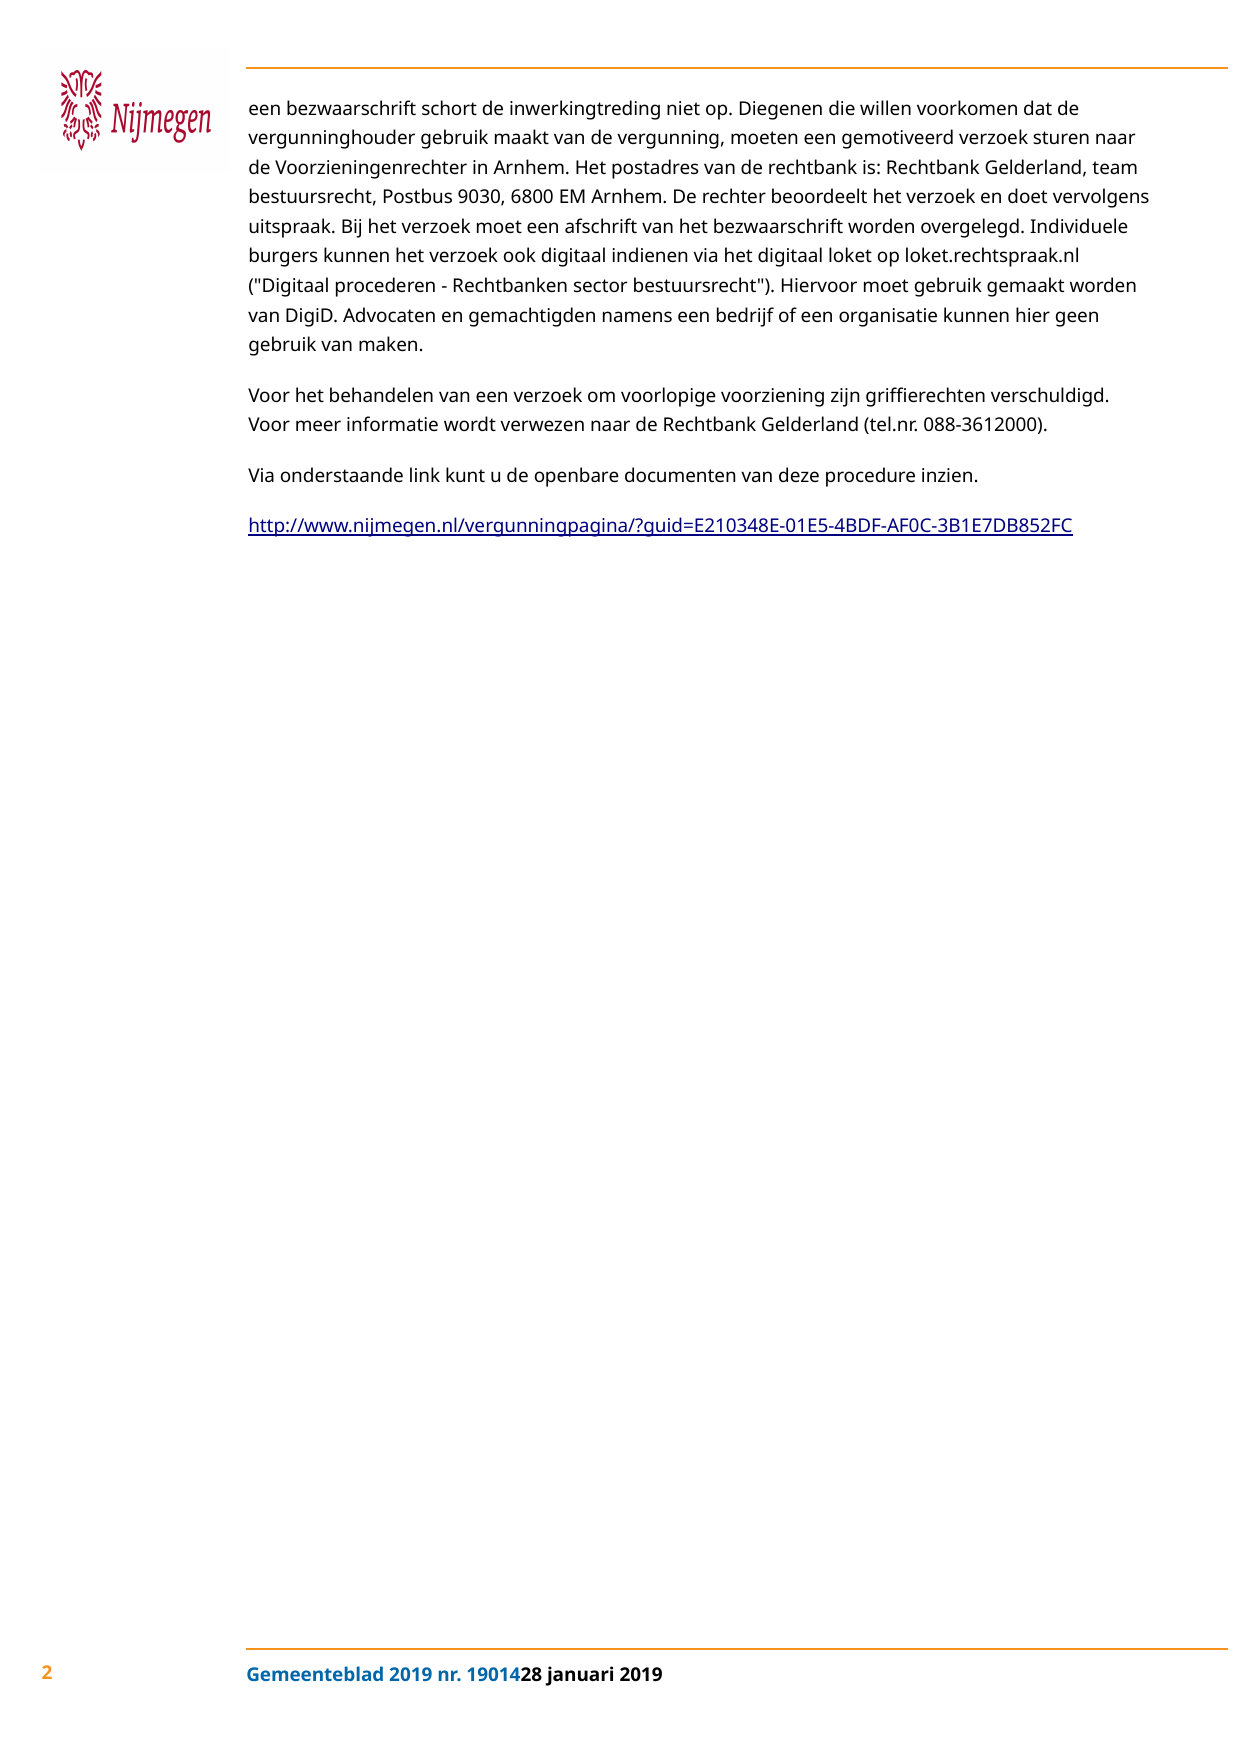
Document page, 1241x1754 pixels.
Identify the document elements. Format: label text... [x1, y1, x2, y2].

text een bezwaarschrift schort de inwerkingtreding niet op. Diegenen die willen voorkomen dat de vergunninghouder gebruik maakt van de vergunning, moeten een gemotiveerd verzoek sturen naar de Voorzieningenrechter in Arnhem. Het postadres van de rechtbank is: Rechtbank Gelderland, team bestuursrecht, Postbus 9030, 6800 EM Arnhem. De rechter beoordeelt het verzoek en doet vervolgens uitspraak. Bij het verzoek moet een afschrift van het bezwaarschrift worden overgelegd. Individuele burgers kunnen het verzoek ook digitaal indienen via het digitaal loket op loket.rechtspraak.nl ("Digitaal procederen - Rechtbanken sector bestuursrecht"). Hiervoor moet gebruik gemaakt worden van DigiD. Advocaten en gemachtigden namens een bedrijf of een organisatie kunnen hier geen gebruik van maken. [248, 95, 1152, 357]
picture [41, 47, 231, 172]
text Via onderstaande link kunt u de openbare documenten van deze procedure inzien. [248, 462, 1152, 488]
text Voor het behandelen van een verzoek om voorlopige voorziening zijn griffierechten verschuldigd. Voor meer informatie wordt verwezen naar de Rechtbank Gelderland (tel.nr. 088-3612000). [248, 382, 1152, 437]
text http://www.nijmegen.nl/vergunningpagina/?guid=E210348E-01E5-4BDF-AF0C-3B1E7DB852FC [248, 512, 1152, 538]
